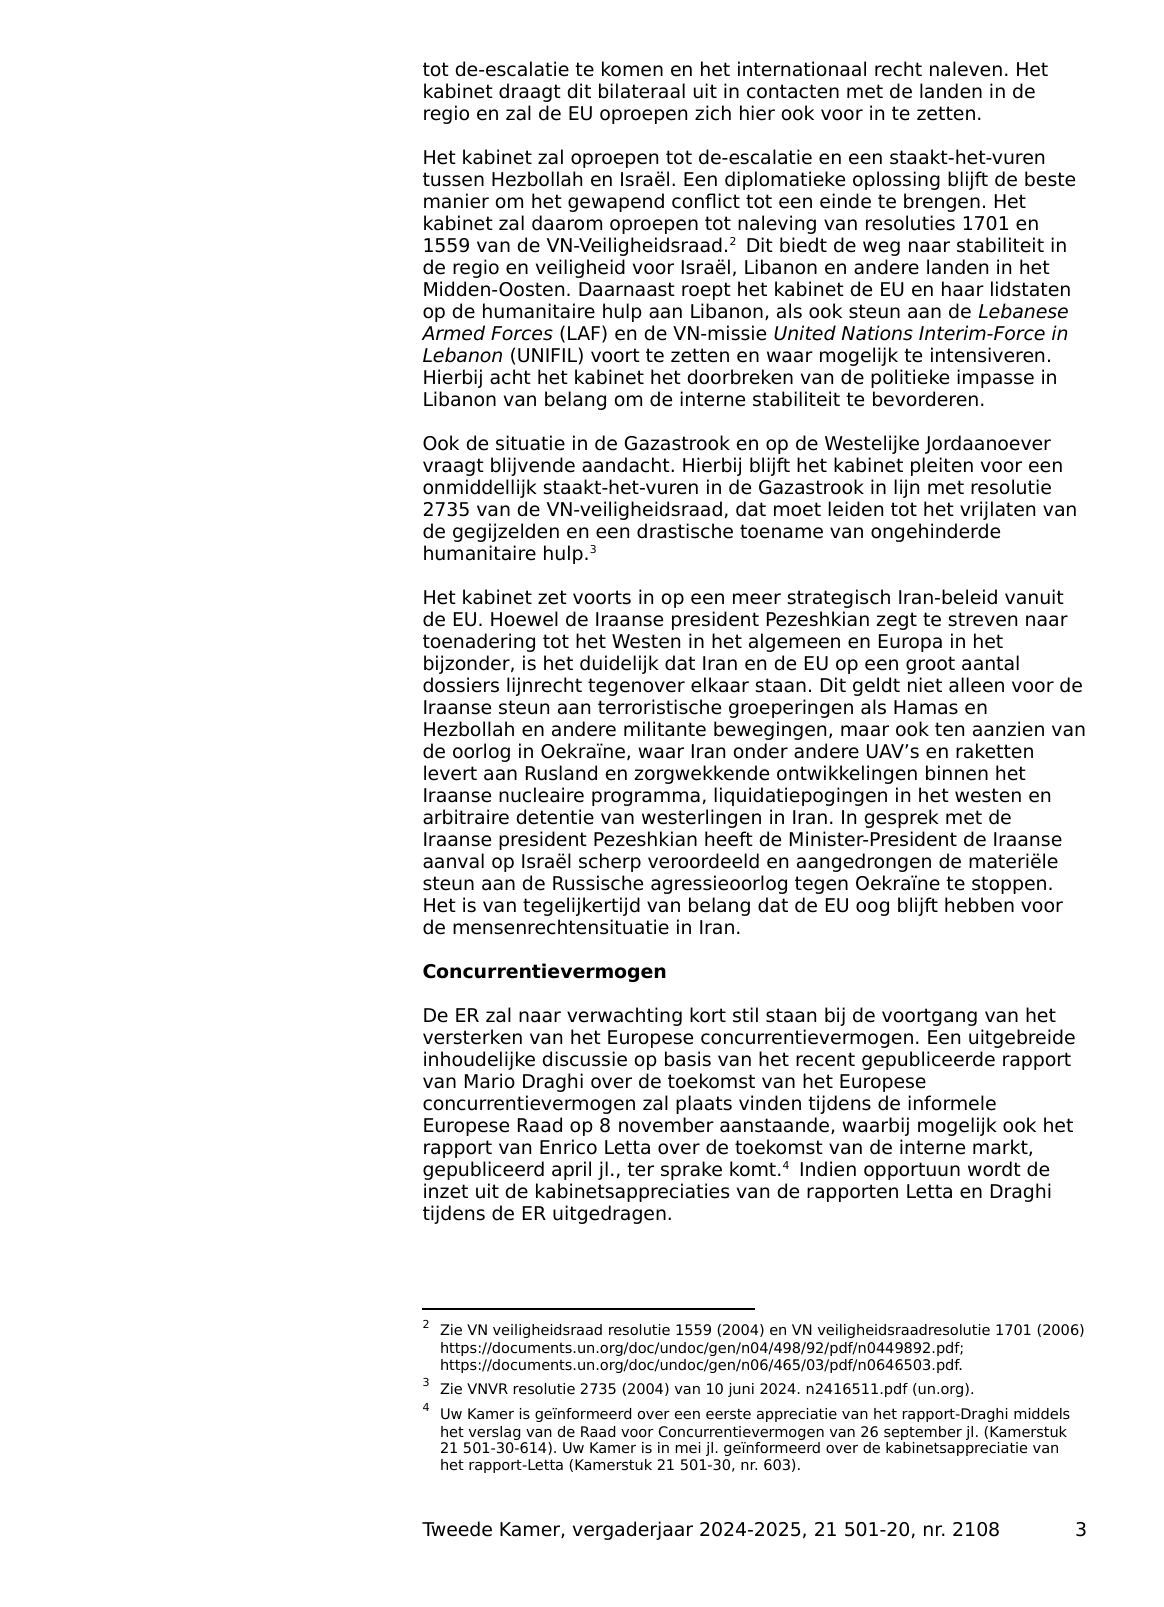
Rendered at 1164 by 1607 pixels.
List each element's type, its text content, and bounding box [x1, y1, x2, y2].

text Het kabinet zet voorts in op een meer strategisch Iran-beleid vanuit de EU. Hoewel de Iraanse president Pezeshkian zegt te streven naar toenadering tot het Westen in het algemeen en Europa in het bijzonder, is het duidelijk dat Iran en de EU op een groot aantal dossiers lijnrecht tegenover elkaar staan. Dit geldt niet alleen voor de Iraanse steun aan terroristische groeperingen als Hamas en Hezbollah en andere militante bewegingen, maar ook ten aanzien van de oorlog in Oekraïne, waar Iran onder andere UAV’s en raketten levert aan Rusland en zorgwekkende ontwikkelingen binnen het Iraanse nucleaire programma, liquidatiepogingen in het westen en arbitraire detentie van westerlingen in Iran. In gesprek met de Iraanse president Pezeshkian heeft de Minister-President de Iraanse aanval op Israël scherp veroordeeld en aangedrongen de materiële steun aan de Russische agressieoorlog tegen Oekraïne te stoppen. Het is van tegelijkertijd van belang dat de EU oog blijft hebben voor de mensenrechtensituatie in Iran. [422, 587, 1087, 939]
text Zie VNVR resolutie 2735 (2004) van 10 juni 2024. n2416511.pdf (un.org). [422, 1377, 1087, 1399]
text Ook de situatie in de Gazastrook en op de Westelijke Jordaanoever vraagt blijvende aandacht. Hierbij blijft het kabinet pleiten voor een onmiddellijk staakt-het-vuren in de Gazastrook in lijn met resolutie 2735 van de VN-veiligheidsraad, dat moet leiden tot het vrijlaten van de gegijzelden en een drastische toename van ongehinderde humanitaire hulp. [422, 433, 1087, 565]
text De ER zal naar verwachting kort stil staan bij de voortgang van het versterken van het Europese concurrentievermogen. Een uitgebreide inhoudelijke discussie op basis van het recent gepubliceerde rapport van Mario Draghi over de toekomst van het Europese concurrentievermogen zal plaats vinden tijdens de informele Europese Raad op 8 november aanstaande, waarbij mogelijk ook het rapport van Enrico Letta over de toekomst van de interne markt, gepubliceerd april jl., ter sprake komt. Indien opportuun wordt de inzet uit de kabinetsappreciaties van de rapporten Letta en Draghi tijdens de ER uitgedragen. [422, 1005, 1087, 1225]
text Uw Kamer is geïnformeerd over een eerste appreciatie van het rapport-Draghi middels het verslag van de Raad voor Concurrentievermogen van 26 september jl. (Kamerstuk 21 501-30-614). Uw Kamer is in mei jl. geïnformeerd over de kabinetsappreciatie van het rapport-Letta (Kamerstuk 21 501-30, nr. 603). [422, 1402, 1087, 1474]
text tot de-escalatie te komen en het internationaal recht naleven. Het kabinet draagt dit bilateraal uit in contacten met de landen in de regio en zal de EU oproepen zich hier ook voor in te zetten. [422, 59, 1087, 125]
text Zie VN veiligheidsraad resolutie 1559 (2004) en VN veiligheidsraadresolutie 1701 (2006) https://documents.un.org/doc/undoc/gen/n04/498/92/pdf/n0449892.pdf; https://documents.un.org/doc/undoc/gen/n06/465/03/pdf/n0646503.pdf. [422, 1318, 1087, 1374]
subtitle Concurrentievermogen [422, 961, 1087, 983]
text Het kabinet zal oproepen tot de-escalatie en een staakt-het-vuren tussen Hezbollah en Israël. Een diplomatieke oplossing blijft de beste manier om het gewapend conflict tot een einde te brengen. Het kabinet zal daarom oproepen tot naleving van resoluties 1701 en 1559 van de VN-Veiligheidsraad. Dit biedt de weg naar stabiliteit in de regio en veiligheid voor Israël, Libanon en andere landen in het Midden-Oosten. Daarnaast roept het kabinet de EU en haar lidstaten op de humanitaire hulp aan Libanon, als ook steun aan de Lebanese Armed Forces (LAF) en de VN-missie United Nations Interim-Force in Lebanon (UNIFIL) voort te zetten en waar mogelijk te intensiveren. Hierbij acht het kabinet het doorbreken van de politieke impasse in Libanon van belang om de interne stabiliteit te bevorderen. [422, 147, 1087, 411]
